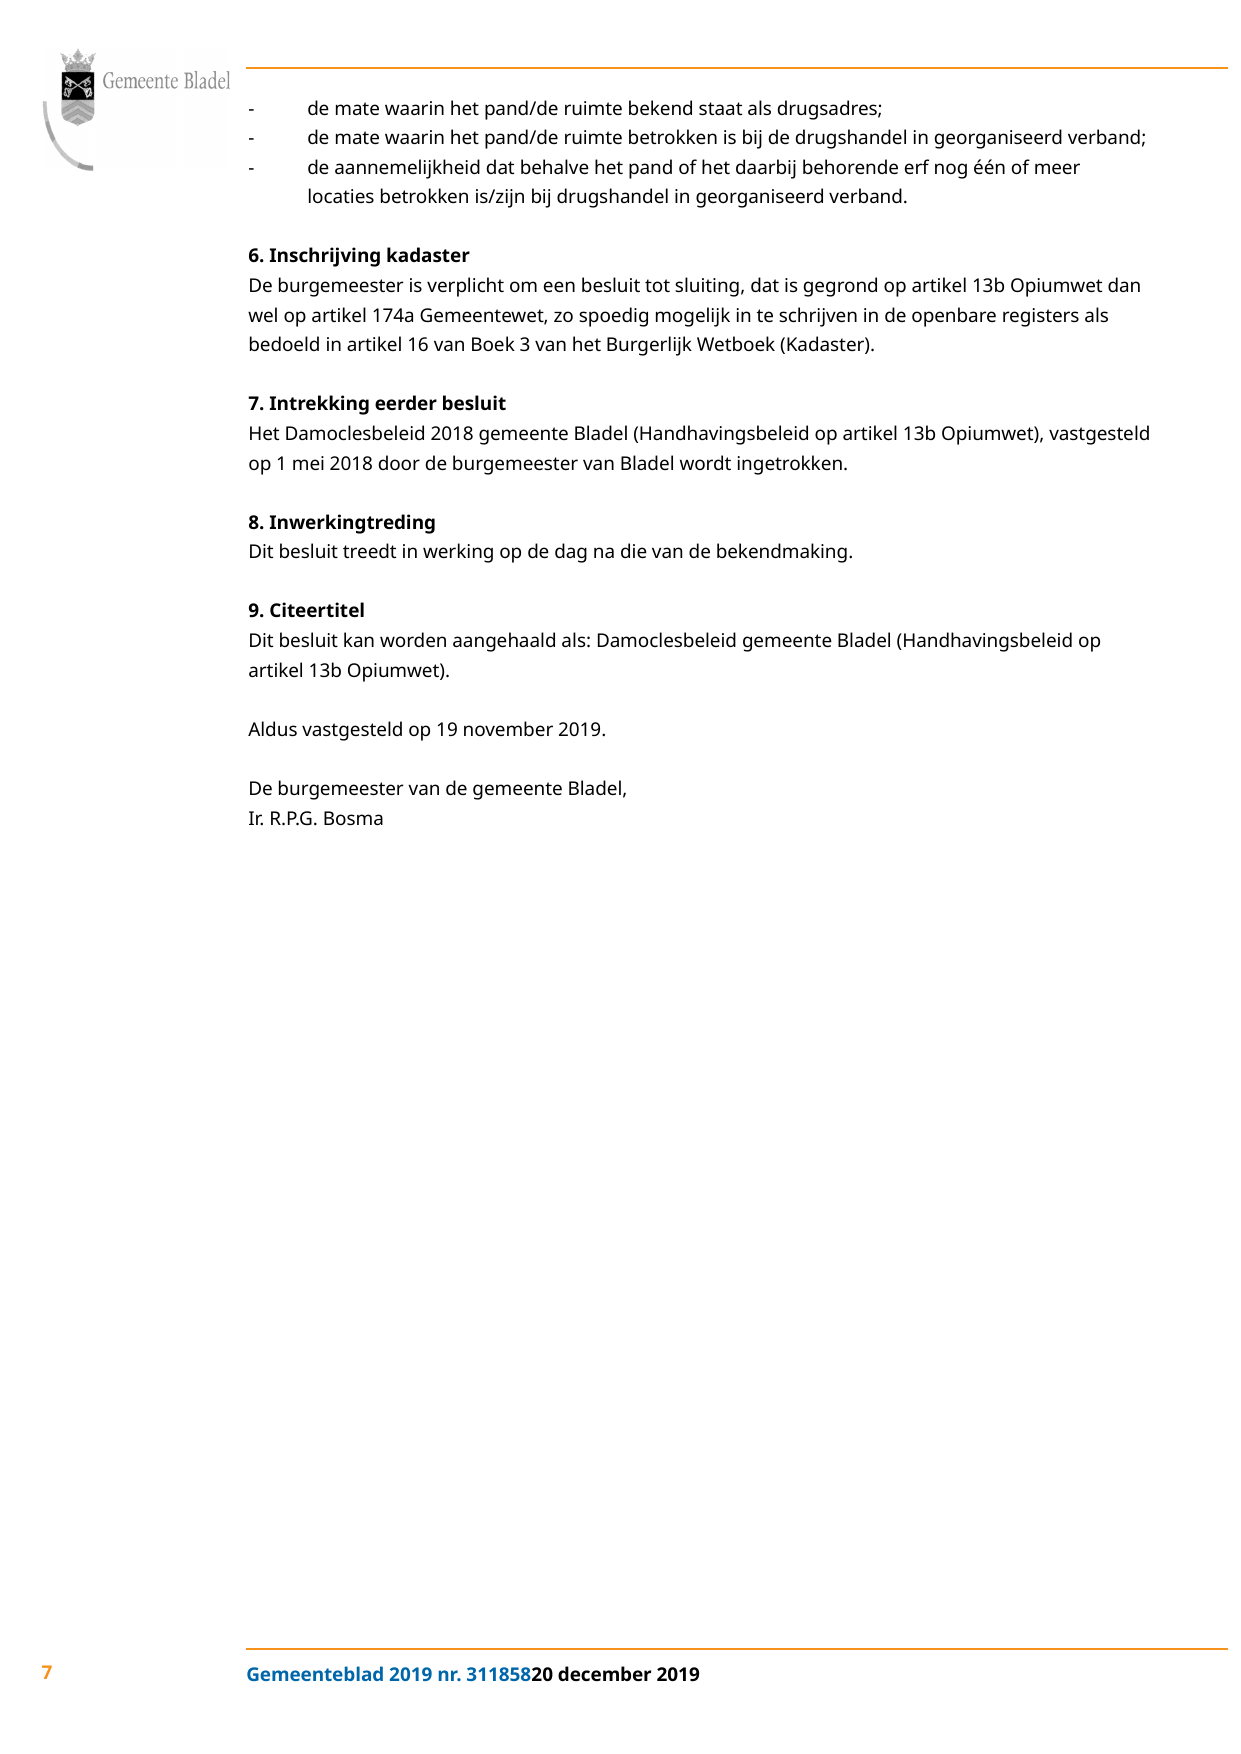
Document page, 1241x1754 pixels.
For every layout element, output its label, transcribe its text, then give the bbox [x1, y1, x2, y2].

text 9. Citeertitel [248, 598, 1152, 623]
text Ir. R.P.G. Bosma [248, 805, 1152, 831]
text 8. Inwerkingtreding [248, 509, 1152, 535]
text De burgemeester is verplicht om een besluit tot sluiting, dat is gegrond op artikel 13b Opiumwet dan wel op artikel 174a Gemeentewet, zo spoedig mogelijk in te schrijven in de openbare registers als bedoeld in artikel 16 van Boek 3 van het Burgerlijk Wetboek (Kadaster). [248, 272, 1152, 357]
list de mate waarin het pand/de ruimte bekend staat als drugsadres; [248, 95, 1152, 121]
list de aannemelijkheid dat behalve het pand of het daarbij behorende erf nog één of meer locaties betrokken is/zijn bij drugshandel in georganiseerd verband. [248, 154, 1152, 209]
text De burgemeester van de gemeente Bladel, [248, 775, 1152, 801]
text Dit besluit treedt in werking op de dag na die van de bekendmaking. [248, 538, 1152, 564]
text 6. Inschrijving kadaster [248, 243, 1152, 268]
list de mate waarin het pand/de ruimte betrokken is bij de drugshandel in georganiseerd verband; [248, 124, 1152, 150]
text 7. Intrekking eerder besluit [248, 391, 1152, 416]
text Dit besluit kan worden aangehaald als: Damoclesbeleid gemeente Bladel (Handhavingsbeleid op artikel 13b Opiumwet). [248, 627, 1152, 683]
text Het Damoclesbeleid 2018 gemeente Bladel (Handhavingsbeleid op artikel 13b Opiumwet), vastgesteld op 1 mei 2018 door de burgemeester van Bladel wordt ingetrokken. [248, 420, 1152, 476]
text Aldus vastgesteld op 19 november 2019. [248, 716, 1152, 742]
picture [41, 47, 231, 172]
